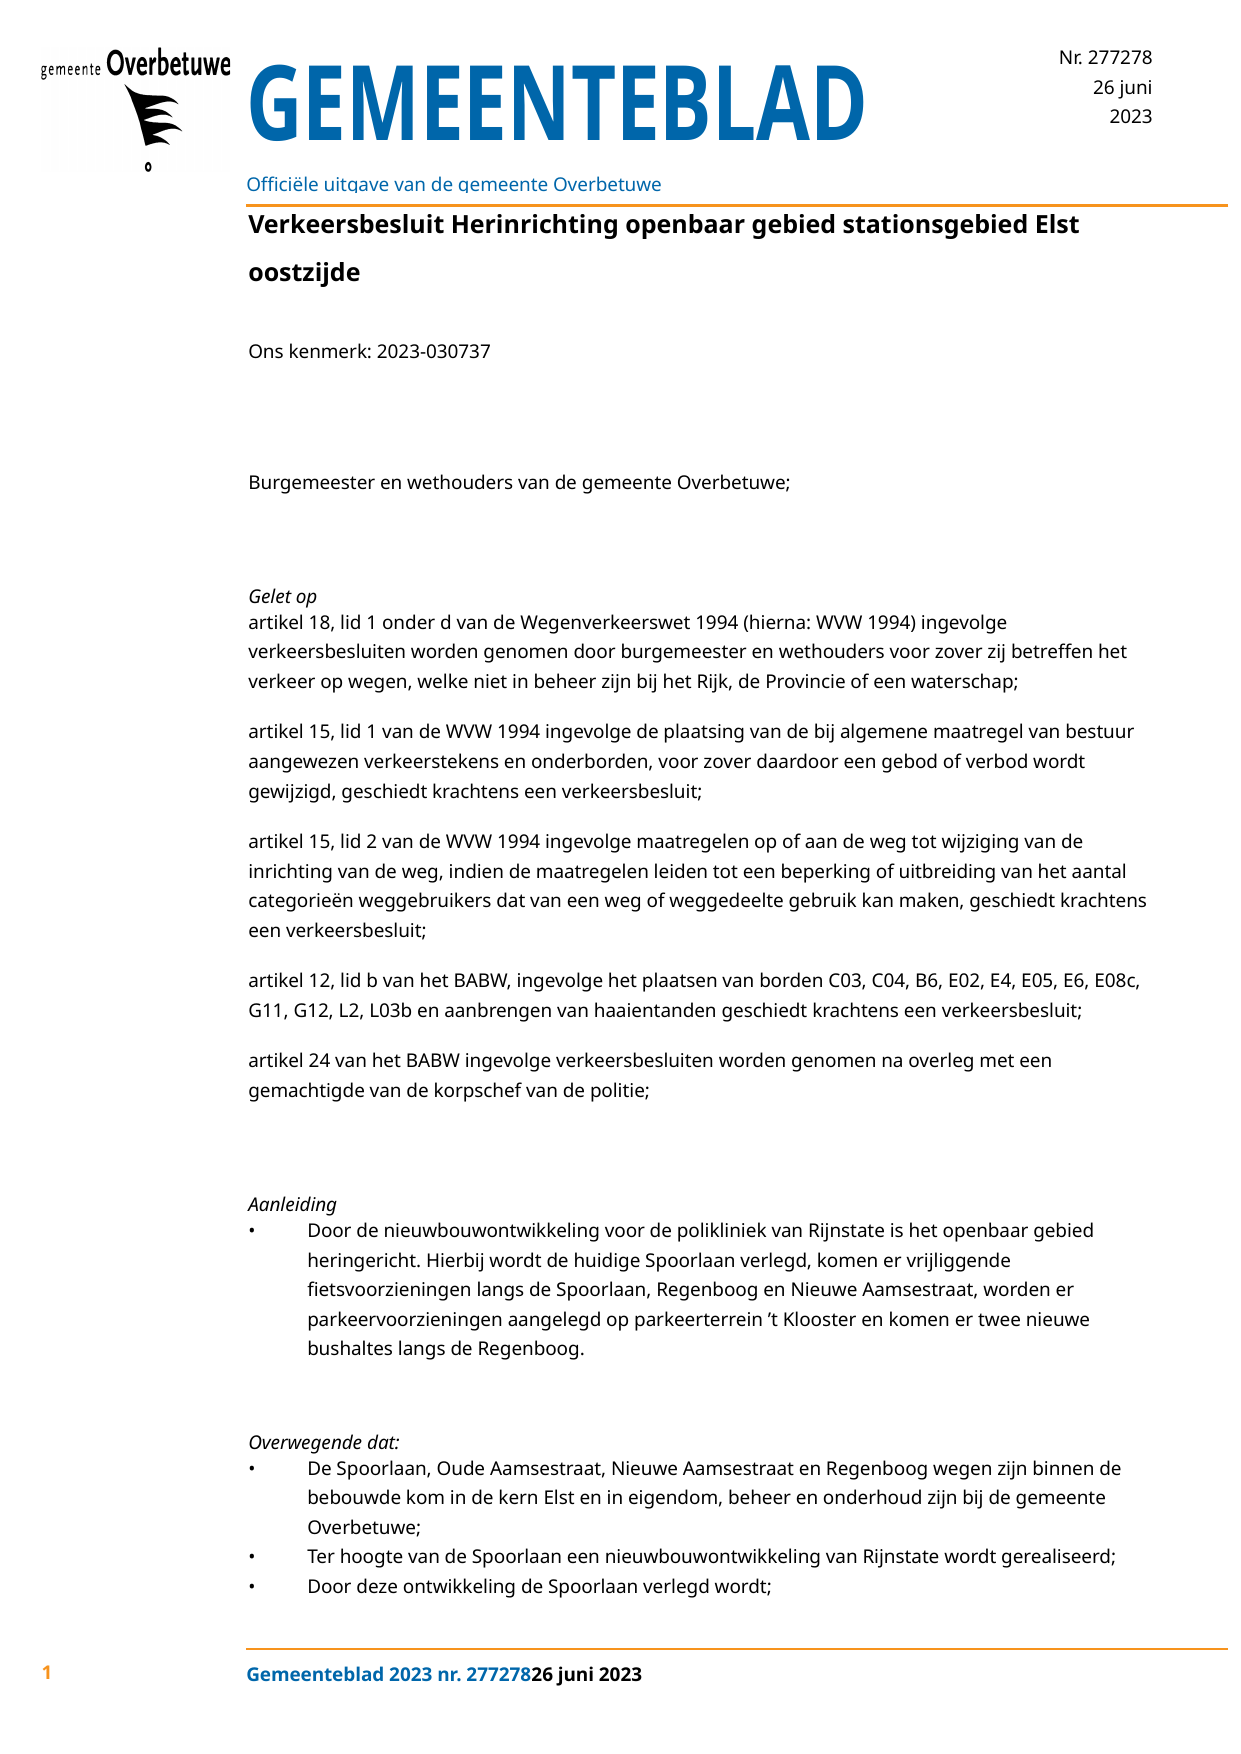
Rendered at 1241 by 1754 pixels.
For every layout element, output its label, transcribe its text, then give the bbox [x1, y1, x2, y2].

list De Spoorlaan, Oude Aamsestraat, Nieuwe Aamsestraat en Regenboog wegen zijn binnen de bebouwde kom in de kern Elst en in eigendom, beheer en onderhoud zijn bij de gemeente Overbetuwe; [248, 1455, 1152, 1540]
list Ter hoogte van de Spoorlaan een nieuwbouwontwikkeling van Rijnstate wordt gerealiseerd; [248, 1543, 1152, 1569]
text artikel 15, lid 1 van de WVW 1994 ingevolge de plaatsing van de bij algemene maatregel van bestuur aangewezen verkeerstekens en onderborden, voor zover daardoor een gebod of verbod wordt gewijzigd, geschiedt krachtens een verkeersbesluit; [248, 719, 1152, 804]
text artikel 15, lid 2 van de WVW 1994 ingevolge maatregelen op of aan de weg tot wijziging van de inrichting van de weg, indien de maatregelen leiden tot een beperking of uitbreiding van het aantal categorieën weggebruikers dat van een weg of weggedeelte gebruik kan maken, geschiedt krachtens een verkeersbesluit; [248, 828, 1152, 943]
text Overwegende dat: [248, 1429, 1152, 1455]
list Door deze ontwikkeling de Spoorlaan verlegd wordt; [248, 1573, 1152, 1599]
text artikel 12, lid b van het BABW, ingevolge het plaatsen van borden C03, C04, B6, E02, E4, E05, E6, E08c, G11, G12, L2, L03b en aanbrengen van haaientanden geschiedt krachtens een verkeersbesluit; [248, 967, 1152, 1023]
picture [41, 47, 231, 172]
text artikel 18, lid 1 onder d van de Wegenverkeerswet 1994 (hierna: WVW 1994) ingevolge verkeersbesluiten worden genomen door burgemeester en wethouders voor zover zij betreffen het verkeer op wegen, welke niet in beheer zijn bij het Rijk, de Provincie of een waterschap; [248, 609, 1152, 694]
text Verkeersbesluit Herinrichting openbaar gebied stationsgebied Elst oostzijde [248, 207, 1152, 288]
text artikel 24 van het BABW ingevolge verkeersbesluiten worden genomen na overleg met een gemachtigde van de korpschef van de politie; [248, 1047, 1152, 1103]
text Gelet op [248, 583, 1152, 609]
text Ons kenmerk: 2023-030737 [248, 339, 1152, 364]
list Door de nieuwbouwontwikkeling voor de polikliniek van Rijnstate is het openbaar gebied heringericht. Hierbij wordt de huidige Spoorlaan verlegd, komen er vrijliggende fietsvoorzieningen langs de Spoorlaan, Regenboog en Nieuwe Aamsestraat, worden er parkeervoorzieningen aangelegd op parkeerterrein ’t Klooster en komen er twee nieuwe bushaltes langs de Regenboog. [248, 1217, 1152, 1361]
text Burgemeester en wethouders van de gemeente Overbetuwe; [248, 469, 1152, 495]
text Aanleiding [248, 1191, 1152, 1217]
